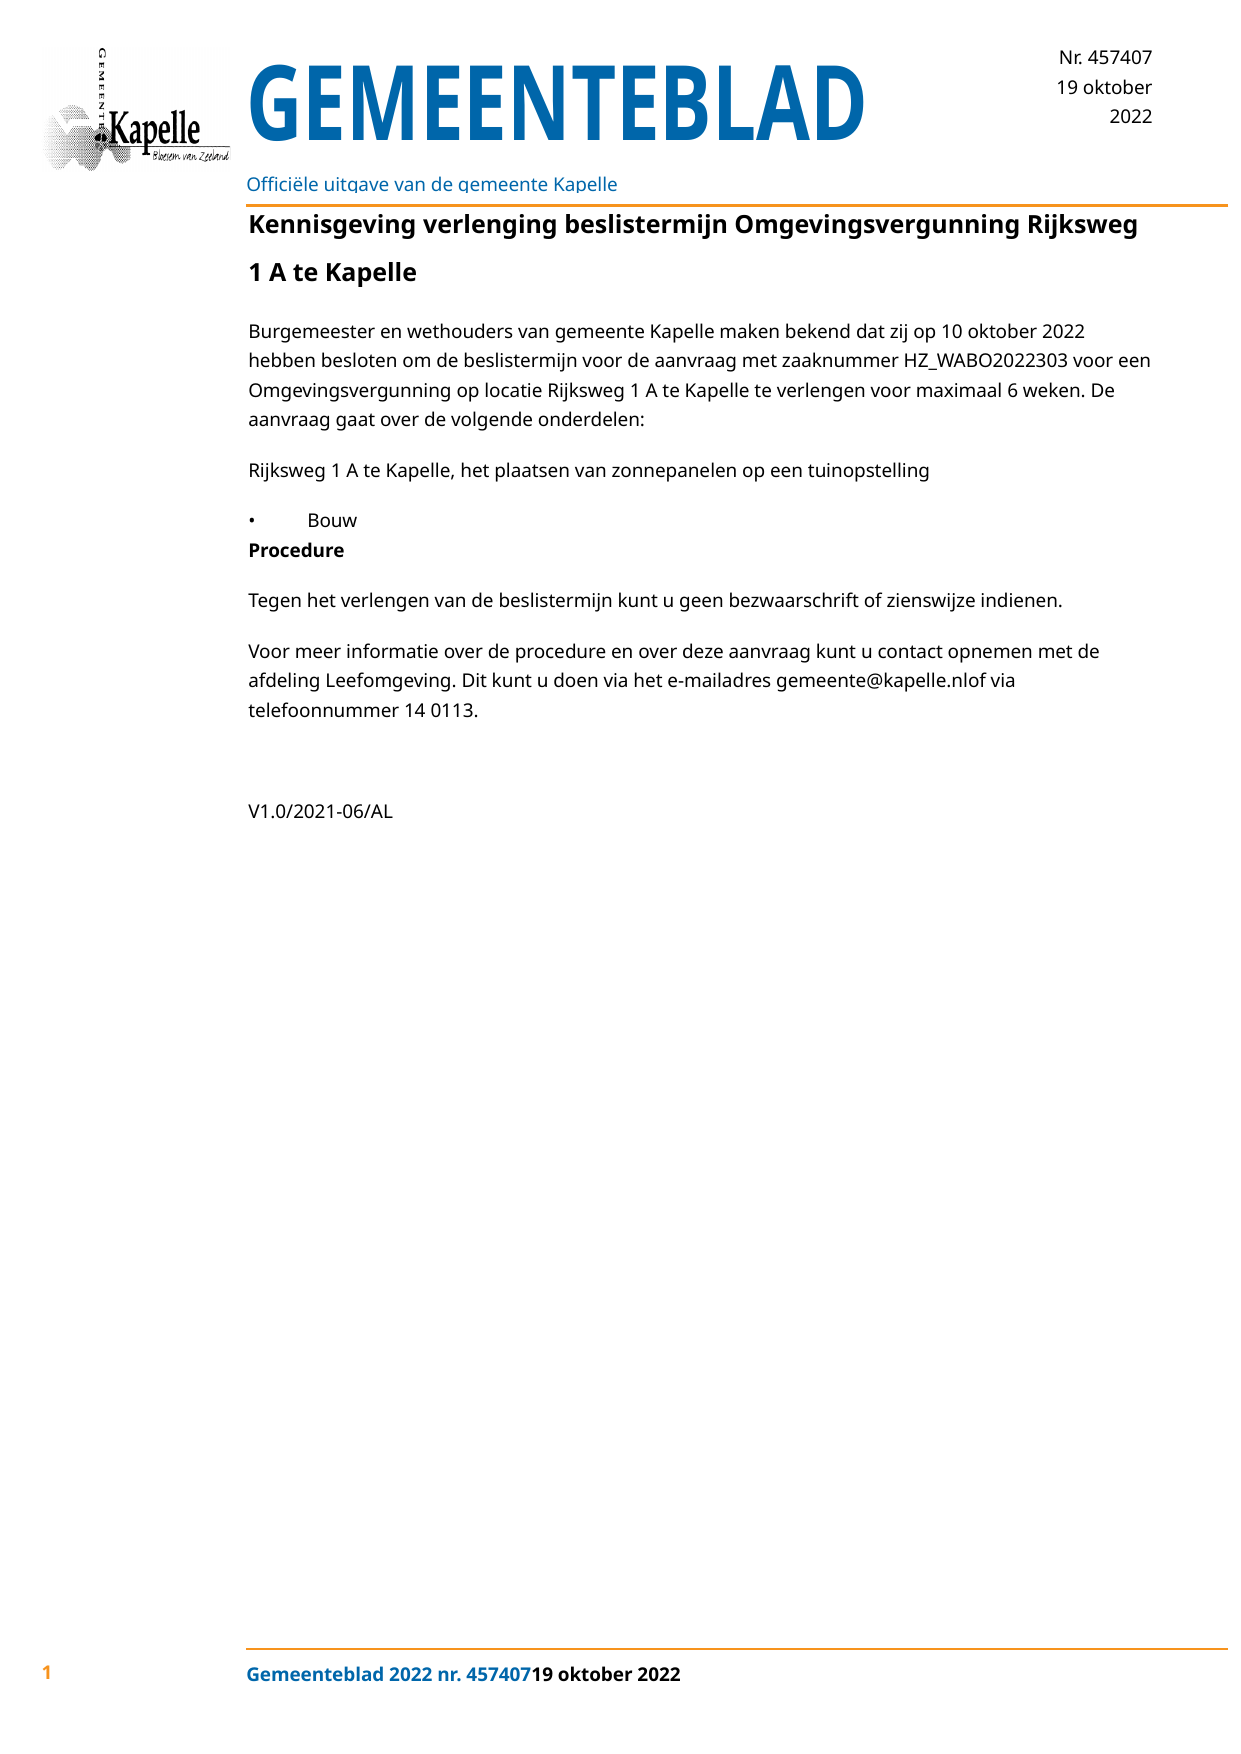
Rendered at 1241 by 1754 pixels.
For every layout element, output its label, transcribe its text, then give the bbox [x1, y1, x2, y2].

text Rijksweg 1 A te Kapelle, het plaatsen van zonnepanelen op een tuinopstelling [248, 457, 1152, 483]
text Kennisgeving verlenging beslistermijn Omgevingsvergunning Rijksweg 1 A te Kapelle [248, 207, 1152, 288]
list Bouw [248, 507, 1152, 533]
text Tegen het verlengen van de beslistermijn kunt u geen bezwaarschrift of zienswijze indienen. [248, 587, 1152, 613]
picture [41, 47, 231, 172]
text Procedure [248, 537, 1152, 563]
text Voor meer informatie over de procedure en over deze aanvraag kunt u contact opnemen met de afdeling Leefomgeving. Dit kunt u doen via het e-mailadres gemeente@kapelle.nlof via telefoonnummer 14 0113. [248, 638, 1152, 723]
text Burgemeester en wethouders van gemeente Kapelle maken bekend dat zij op 10 oktober 2022 hebben besloten om de beslistermijn voor de aanvraag met zaaknummer HZ_WABO2022303 voor een Omgevingsvergunning op locatie Rijksweg 1 A te Kapelle te verlengen voor maximaal 6 weken. De aanvraag gaat over de volgende onderdelen: [248, 318, 1152, 432]
text V1.0/2021-06/AL [248, 798, 1152, 824]
